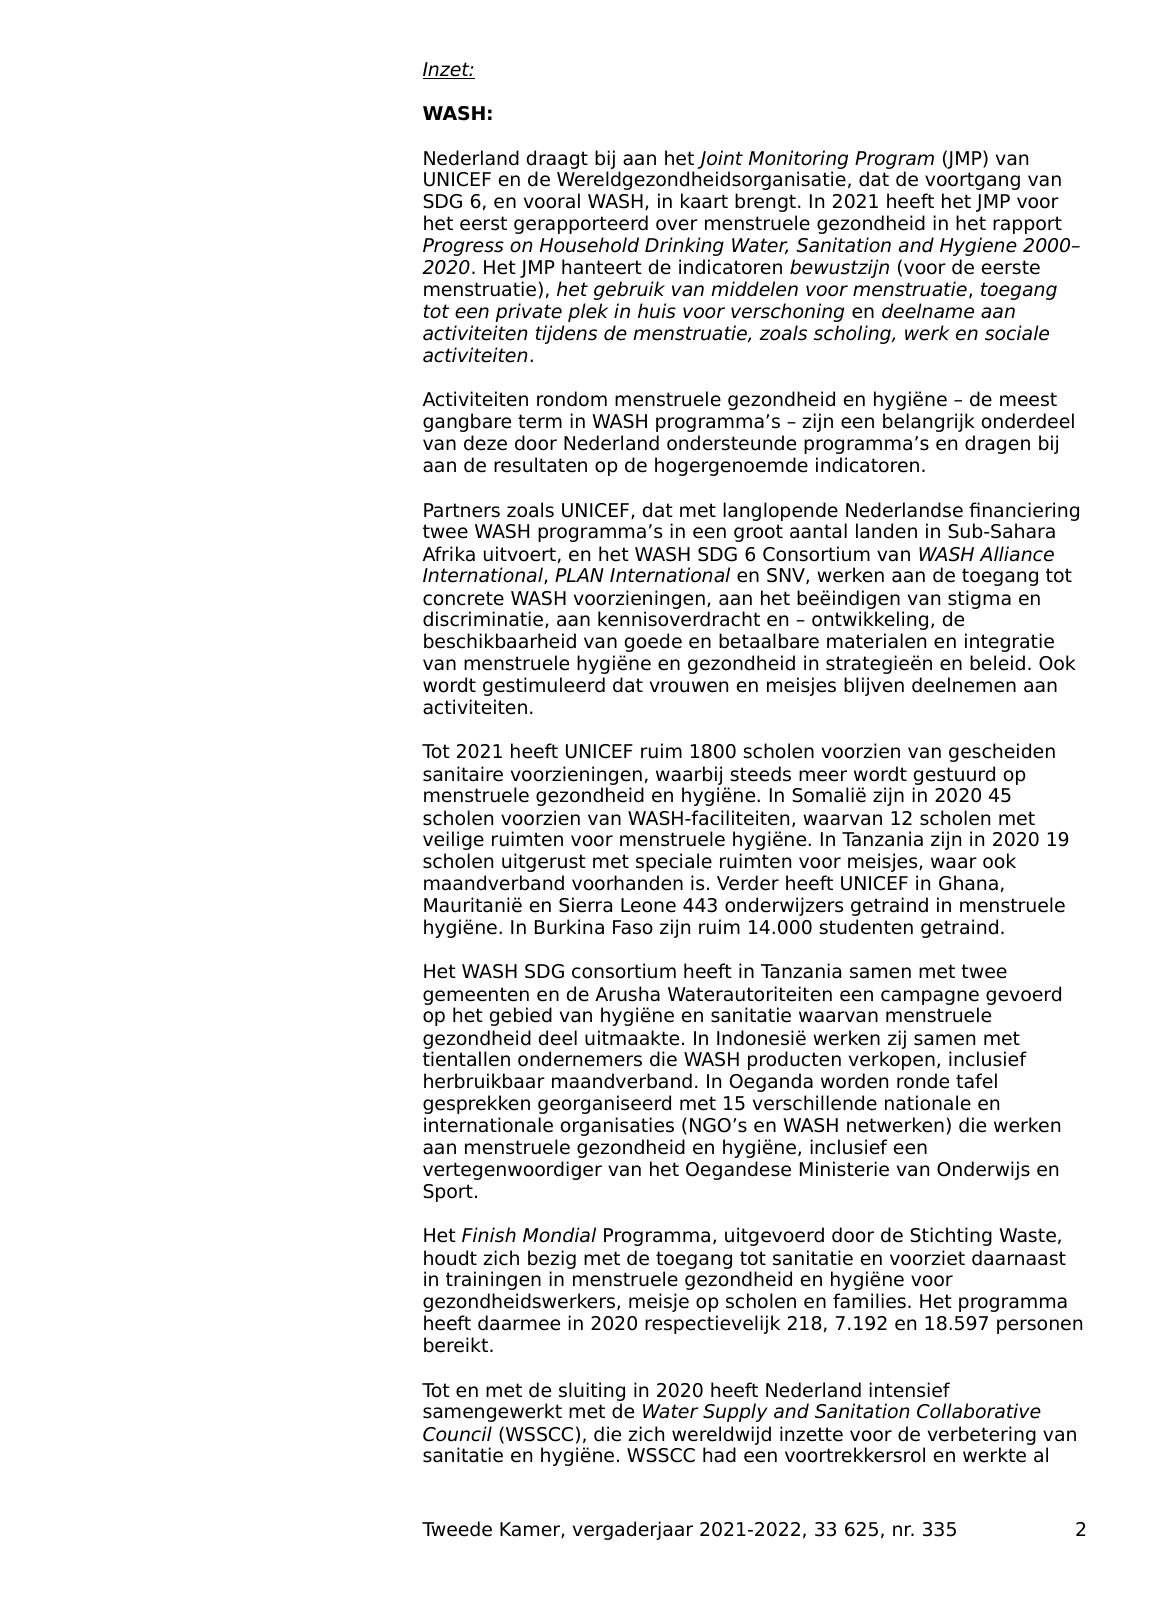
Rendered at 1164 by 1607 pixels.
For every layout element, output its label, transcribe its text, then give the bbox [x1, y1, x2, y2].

text Het WASH SDG consortium heeft in Tanzania samen met twee gemeenten en de Arusha Waterautoriteiten een campagne gevoerd op het gebied van hygiëne en sanitatie waarvan menstruele gezondheid deel uitmaakte. In Indonesië werken zij samen met tientallen ondernemers die WASH producten verkopen, inclusief herbruikbaar maandverband. In Oeganda worden ronde tafel gesprekken georganiseerd met 15 verschillende nationale en internationale organisaties (NGO’s en WASH netwerken) die werken aan menstruele gezondheid en hygiëne, inclusief een vertegenwoordiger van het Oegandese Ministerie van Onderwijs en Sport. [422, 961, 1087, 1203]
subtitle Inzet: [422, 59, 1087, 81]
text Partners zoals UNICEF, dat met langlopende Nederlandse financiering twee WASH programma’s in een groot aantal landen in Sub-Sahara Afrika uitvoert, en het WASH SDG 6 Consortium van WASH Alliance International, PLAN International en SNV, werken aan de toegang tot concrete WASH voorzieningen, aan het beëindigen van stigma en discriminatie, aan kennisoverdracht en – ontwikkeling, de beschikbaarheid van goede en betaalbare materialen en integratie van menstruele hygiëne en gezondheid in strategieën en beleid. Ook wordt gestimuleerd dat vrouwen en meisjes blijven deelnemen aan activiteiten. [422, 499, 1087, 719]
subtitle WASH: [422, 103, 1087, 125]
text Het Finish Mondial Programma, uitgevoerd door de Stichting Waste, houdt zich bezig met de toegang tot sanitatie en voorziet daarnaast in trainingen in menstruele gezondheid en hygiëne voor gezondheidswerkers, meisje op scholen en families. Het programma heeft daarmee in 2020 respectievelijk 218, 7.192 en 18.597 personen bereikt. [422, 1225, 1087, 1357]
text Nederland draagt bij aan het Joint Monitoring Program (JMP) van UNICEF en de Wereldgezondheidsorganisatie, dat de voortgang van SDG 6, en vooral WASH, in kaart brengt. In 2021 heeft het JMP voor het eerst gerapporteerd over menstruele gezondheid in het rapport Progress on Household Drinking Water, Sanitation and Hygiene 2000–2020. Het JMP hanteert de indicatoren bewustzijn (voor de eerste menstruatie), het gebruik van middelen voor menstruatie, toegang tot een private plek in huis voor verschoning en deelname aan activiteiten tijdens de menstruatie, zoals scholing, werk en sociale activiteiten. [422, 147, 1087, 367]
text Activiteiten rondom menstruele gezondheid en hygiëne – de meest gangbare term in WASH programma’s – zijn een belangrijk onderdeel van deze door Nederland ondersteunde programma’s en dragen bij aan de resultaten op de hogergenoemde indicatoren. [422, 389, 1087, 477]
text Tot en met de sluiting in 2020 heeft Nederland intensief samengewerkt met de Water Supply and Sanitation Collaborative Council (WSSCC), die zich wereldwijd inzette voor de verbetering van sanitatie en hygiëne. WSSCC had een voortrekkersrol en werkte al [422, 1379, 1087, 1467]
text Tot 2021 heeft UNICEF ruim 1800 scholen voorzien van gescheiden sanitaire voorzieningen, waarbij steeds meer wordt gestuurd op menstruele gezondheid en hygiëne. In Somalië zijn in 2020 45 scholen voorzien van WASH-faciliteiten, waarvan 12 scholen met veilige ruimten voor menstruele hygiëne. In Tanzania zijn in 2020 19 scholen uitgerust met speciale ruimten voor meisjes, waar ook maandverband voorhanden is. Verder heeft UNICEF in Ghana, Mauritanië en Sierra Leone 443 onderwijzers getraind in menstruele hygiëne. In Burkina Faso zijn ruim 14.000 studenten getraind. [422, 741, 1087, 939]
